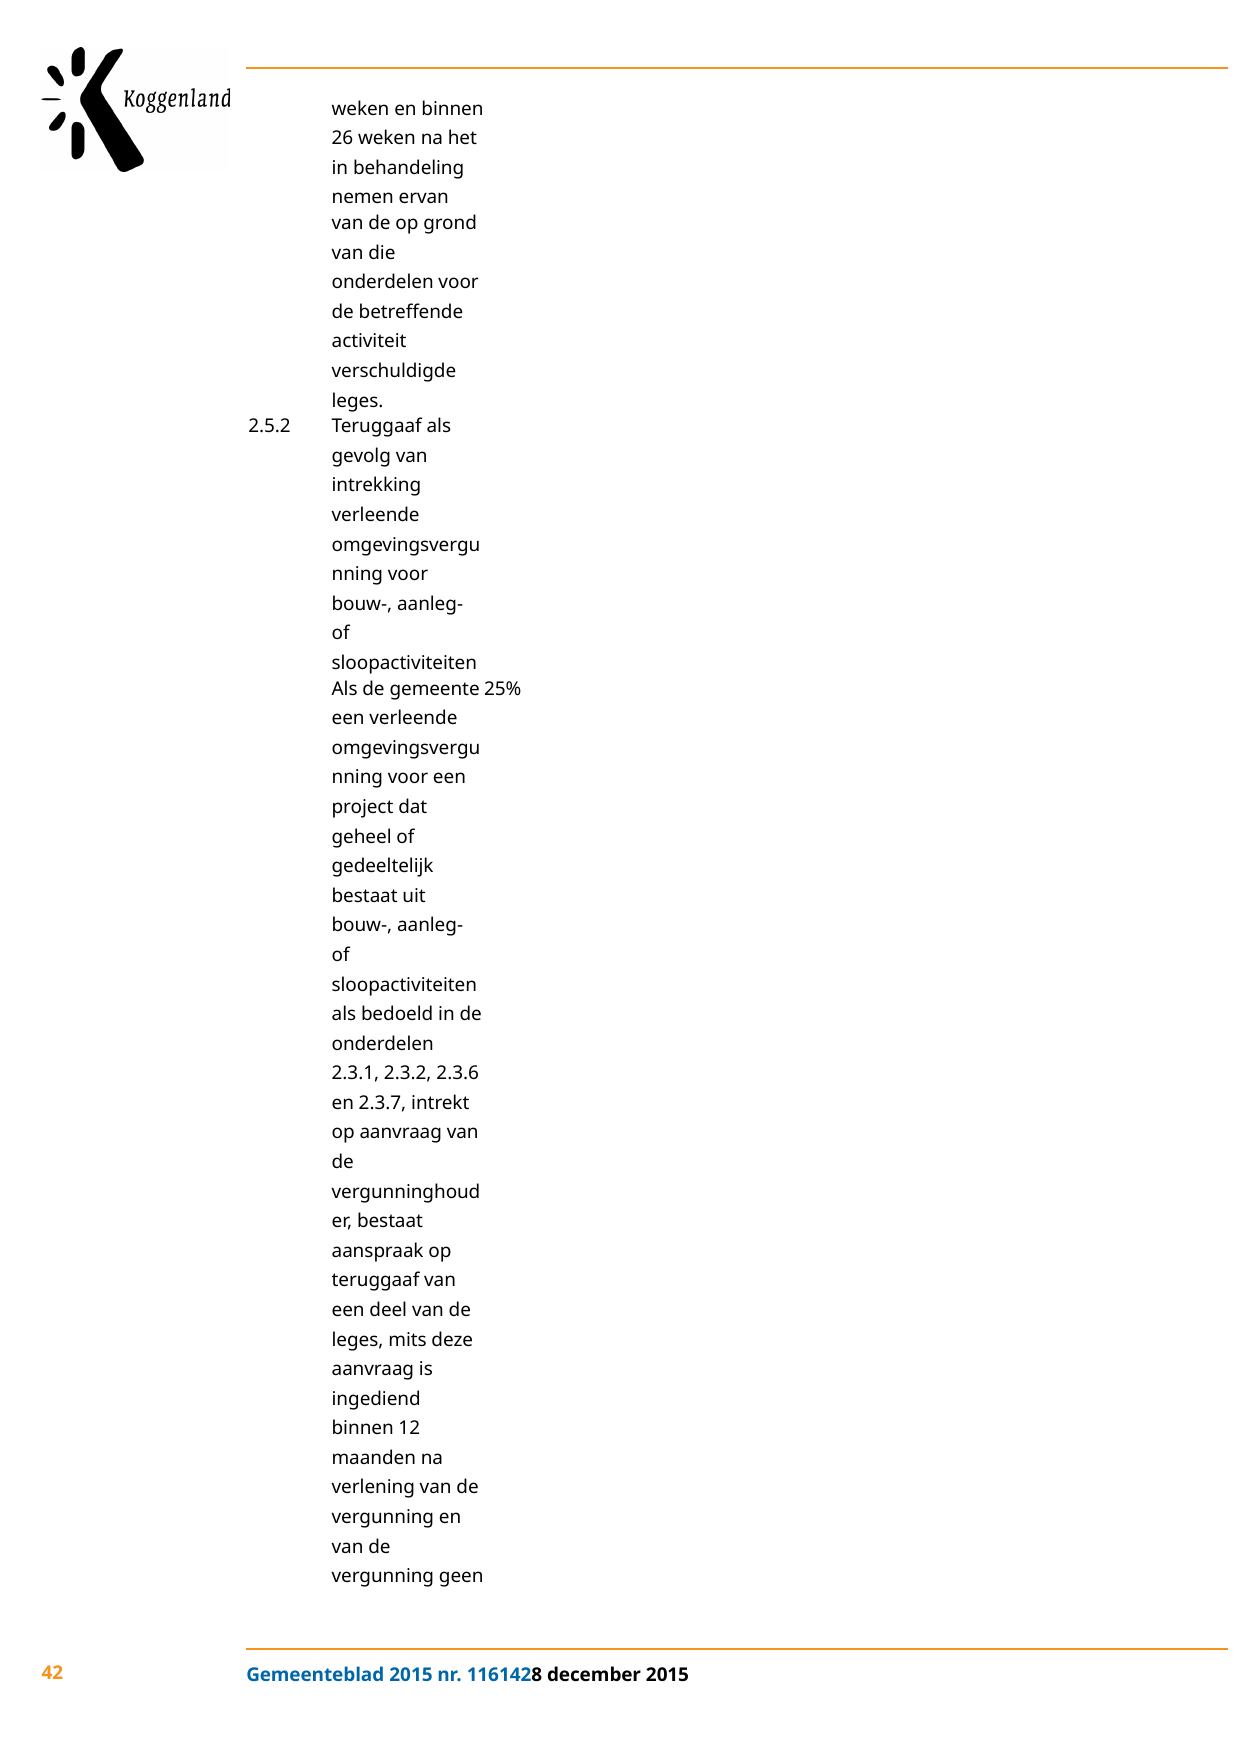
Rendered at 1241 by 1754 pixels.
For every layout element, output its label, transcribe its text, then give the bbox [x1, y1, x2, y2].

table_cell Teruggaaf als gevolg van intrekking verleende omgevingsvergunning voor bouw-, aanleg- of sloopactiviteiten [331, 413, 484, 675]
table_cell [985, 413, 1152, 675]
table_cell 2.5.2 [248, 413, 331, 675]
table_cell [248, 95, 331, 209]
table_cell Als de gemeente een verleende omgevingsvergunning voor een project dat geheel of gedeeltelijk bestaat uit bouw-, aanleg- of sloopactiviteiten als bedoeld in de onderdelen 2.3.1, 2.3.2, 2.3.6 en 2.3.7, intrekt op aanvraag van de vergunninghouder, bestaat aanspraak op teruggaaf van een deel van de leges, mits deze aanvraag is ingediend binnen 12 maanden na verlening van de vergunning en van de vergunning geen [331, 675, 484, 1588]
table_cell [734, 209, 984, 412]
table_cell [484, 413, 734, 675]
table_cell [985, 675, 1152, 1588]
table_cell [734, 95, 984, 209]
table_cell weken en binnen 26 weken na het in behandeling nemen ervan [331, 95, 484, 209]
table_cell 25% [484, 675, 734, 1588]
table_cell [734, 675, 984, 1588]
picture [41, 47, 231, 172]
table_cell [985, 209, 1152, 412]
table_cell [734, 413, 984, 675]
table_cell [484, 95, 734, 209]
table_cell [484, 209, 734, 412]
table_cell van de op grond van die onderdelen voor de betreffende activiteit verschuldigde leges. [331, 209, 484, 412]
table_cell [248, 209, 331, 412]
table_cell [248, 675, 331, 1588]
table_cell [985, 95, 1152, 209]
